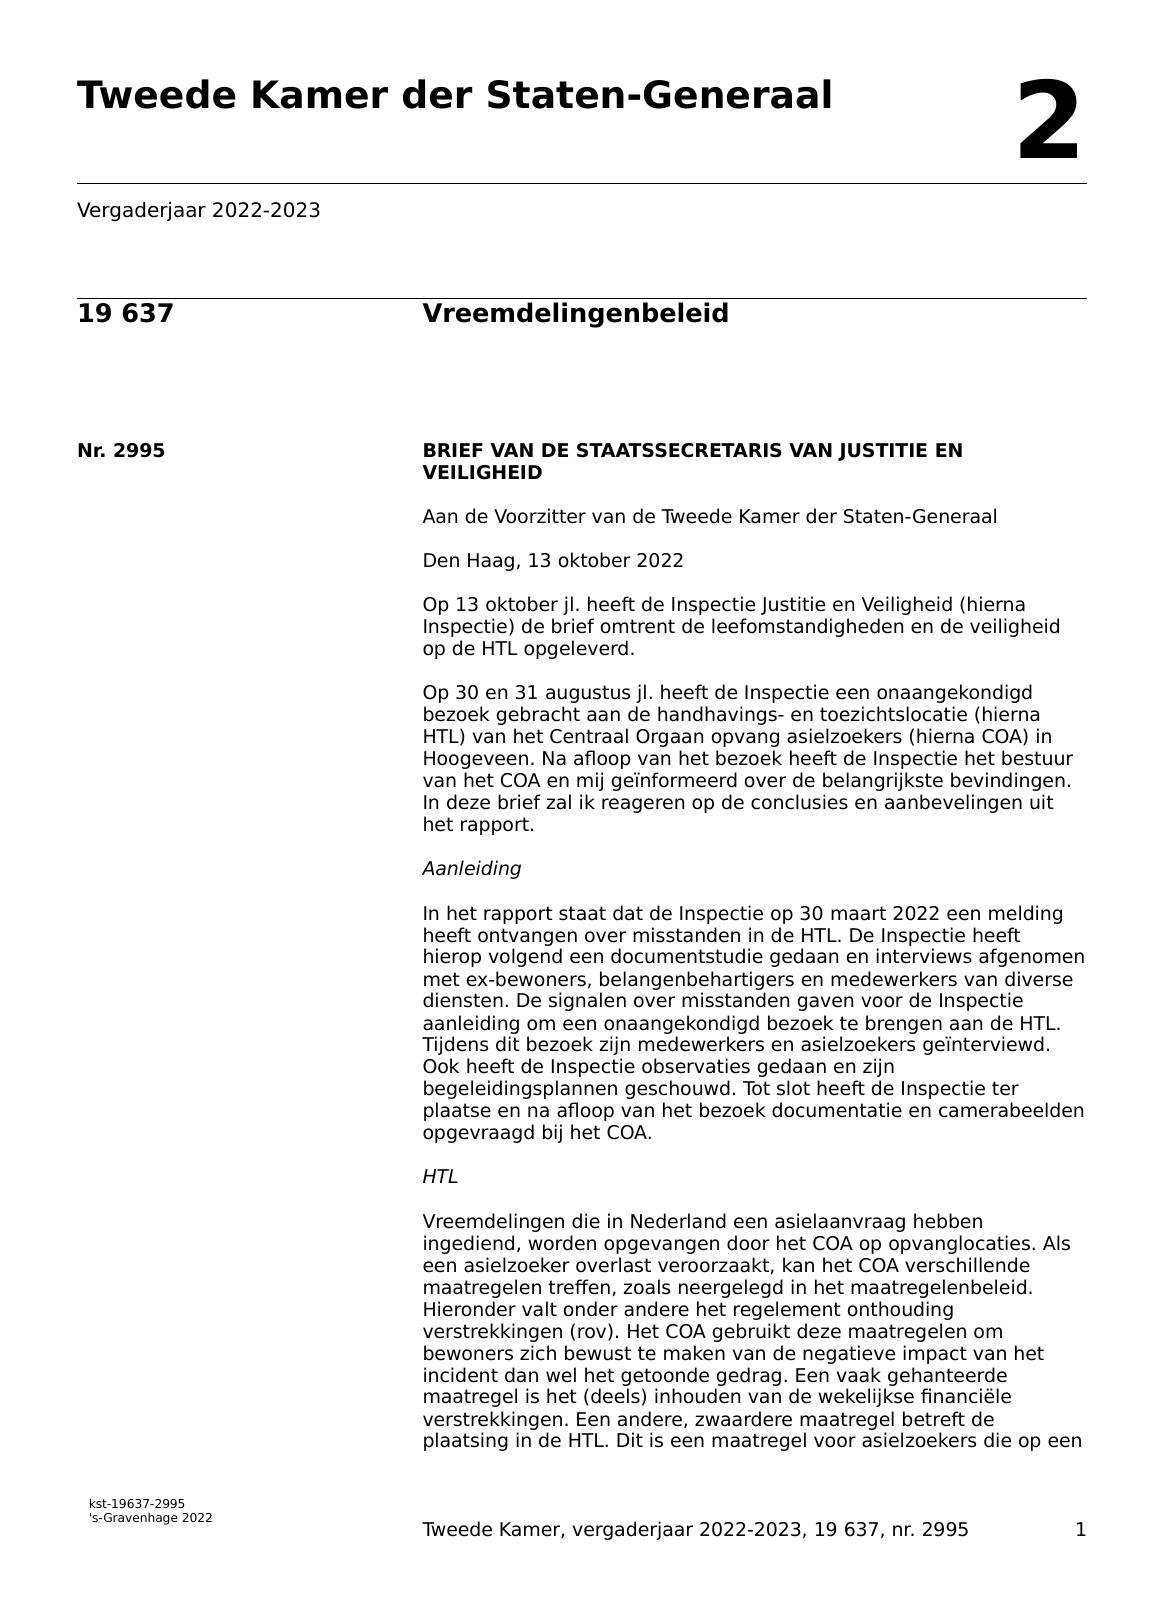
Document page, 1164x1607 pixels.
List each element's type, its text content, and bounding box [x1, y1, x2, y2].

subtitle HTL [422, 1166, 1087, 1188]
table_cell Vergaderjaar 2022-2023 [77, 184, 1087, 298]
subtitle Nr. 2995 BRIEF VAN DE STAATSSECRETARIS VAN JUSTITIE EN VEILIGHEID [77, 440, 1087, 484]
subtitle 19 637 Vreemdelingenbeleid [77, 299, 1087, 329]
table_header Tweede Kamer der Staten-Generaal [77, 59, 886, 183]
text Vreemdelingen die in Nederland een asielaanvraag hebben ingediend, worden opgevangen door het COA op opvanglocaties. Als een asielzoeker overlast veroorzaakt, kan het COA verschillende maatregelen treffen, zoals neergelegd in het maatregelenbeleid. Hieronder valt onder andere het regelement onthouding verstrekkingen (rov). Het COA gebruikt deze maatregelen om bewoners zich bewust te maken van de negatieve impact van het incident dan wel het getoonde gedrag. Een vaak gehanteerde maatregel is het (deels) inhouden van de wekelijkse financiële verstrekkingen. Een andere, zwaardere maatregel betreft de plaatsing in de HTL. Dit is een maatregel voor asielzoekers die op een [422, 1211, 1087, 1452]
text 's-Gravenhage 2022 [88, 1511, 323, 1525]
text Den Haag, 13 oktober 2022 [422, 550, 1087, 572]
table_header 2 [886, 59, 1087, 183]
text kst-19637-2995 [88, 1497, 323, 1511]
text In het rapport staat dat de Inspectie op 30 maart 2022 een melding heeft ontvangen over misstanden in de HTL. De Inspectie heeft hierop volgend een documentstudie gedaan en interviews afgenomen met ex-bewoners, belangenbehartigers en medewerkers van diverse diensten. De signalen over misstanden gaven voor de Inspectie aanleiding om een onaangekondigd bezoek te brengen aan de HTL. Tijdens dit bezoek zijn medewerkers en asielzoekers geïnterviewd. Ook heeft de Inspectie observaties gedaan en zijn begeleidingsplannen geschouwd. Tot slot heeft de Inspectie ter plaatse en na afloop van het bezoek documentatie en camerabeelden opgevraagd bij het COA. [422, 902, 1087, 1144]
text Op 30 en 31 augustus jl. heeft de Inspectie een onaangekondigd bezoek gebracht aan de handhavings- en toezichtslocatie (hierna HTL) van het Centraal Orgaan opvang asielzoekers (hierna COA) in Hoogeveen. Na afloop van het bezoek heeft de Inspectie het bestuur van het COA en mij geïnformeerd over de belangrijkste bevindingen. In deze brief zal ik reageren op de conclusies en aanbevelingen uit het rapport. [422, 682, 1087, 836]
text Op 13 oktober jl. heeft de Inspectie Justitie en Veiligheid (hierna Inspectie) de brief omtrent de leefomstandigheden en de veiligheid op de HTL opgeleverd. [422, 594, 1087, 660]
subtitle Aanleiding [422, 858, 1087, 880]
text Aan de Voorzitter van de Tweede Kamer der Staten-Generaal [422, 506, 1087, 528]
